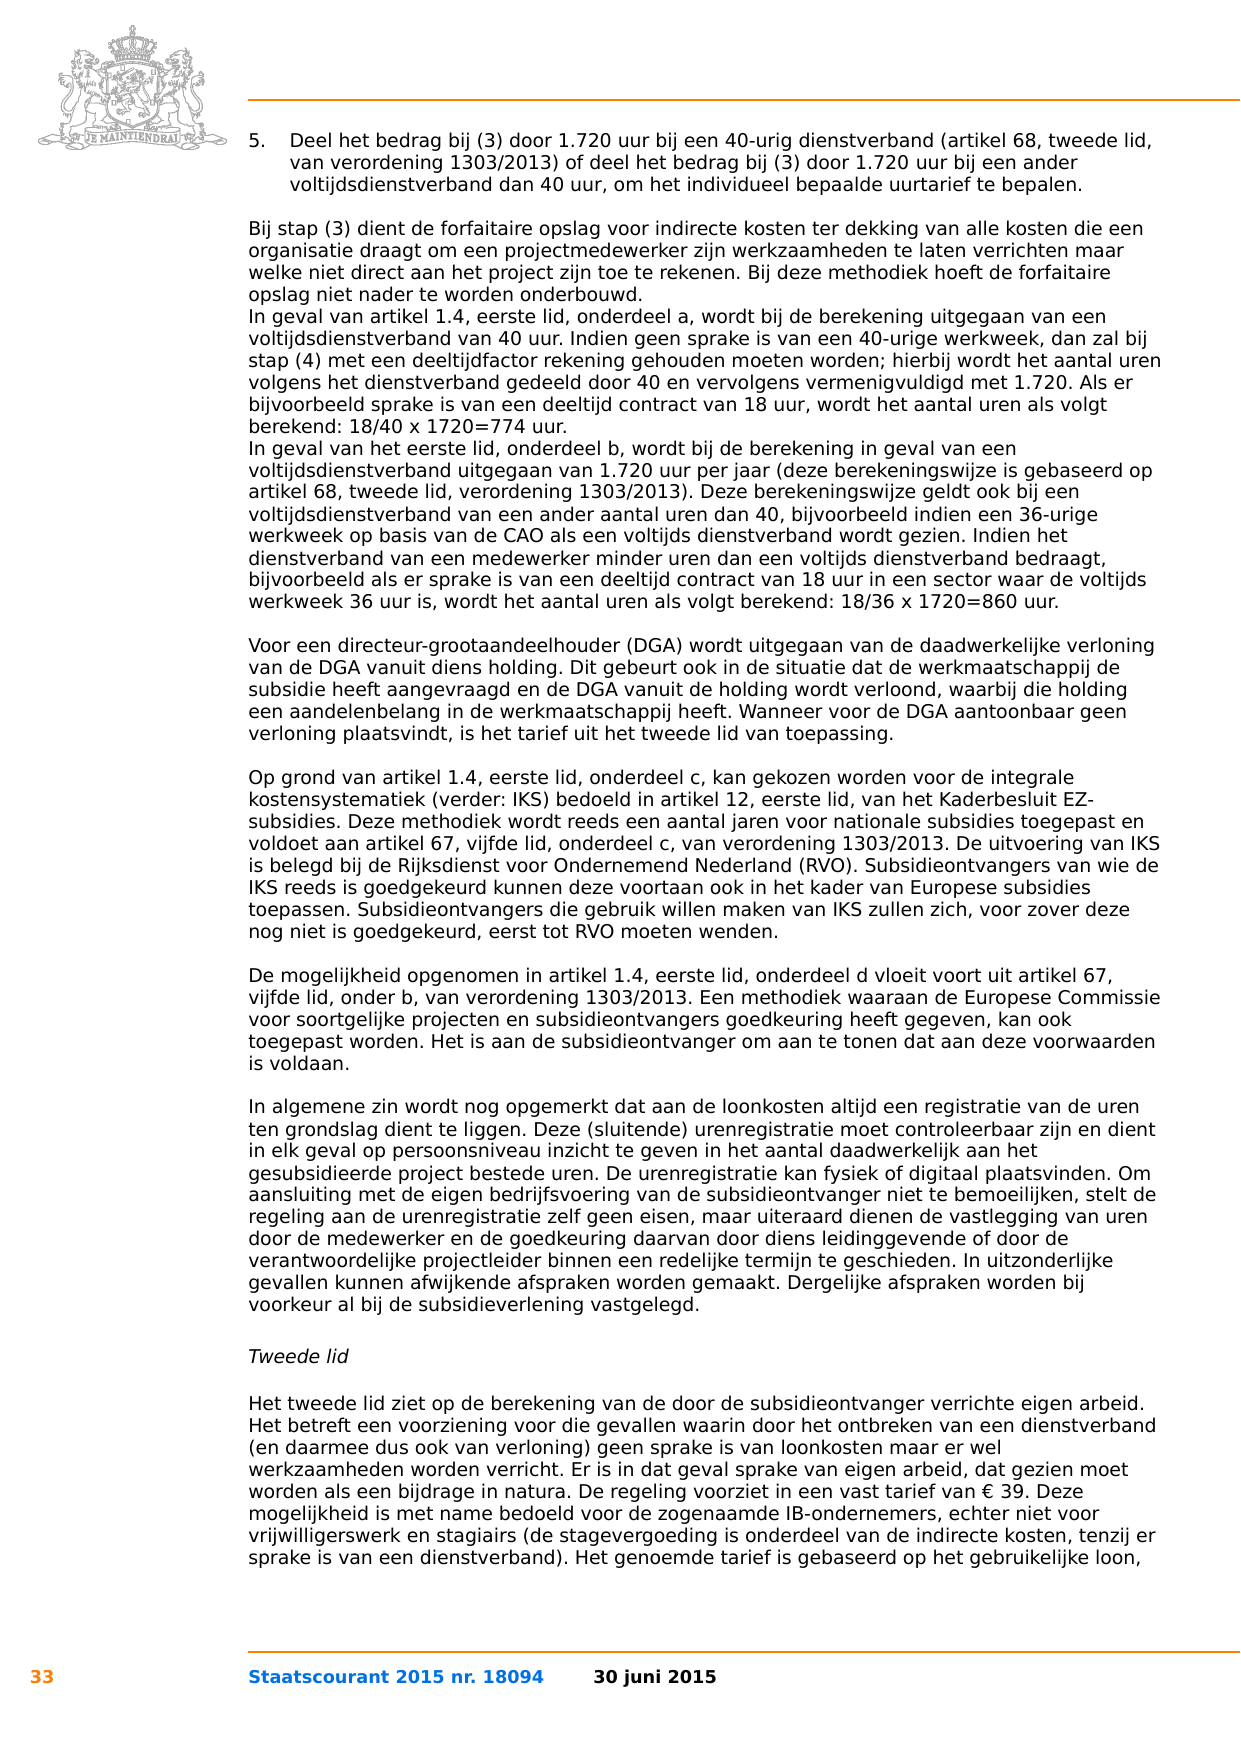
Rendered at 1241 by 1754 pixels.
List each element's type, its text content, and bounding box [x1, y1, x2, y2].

subtitle Tweede lid [248, 1346, 1163, 1368]
text 5. Deel het bedrag bij (3) door 1.720 uur bij een 40-urig dienstverband (artikel 68, tweede lid, van verordening 1303/2013) of deel het bedrag bij (3) door 1.720 uur bij een ander voltijdsdienstverband dan 40 uur, om het individueel bepaalde uurtarief te bepalen. [248, 130, 1163, 196]
text In algemene zin wordt nog opgemerkt dat aan de loonkosten altijd een registratie van de uren ten grondslag dient te liggen. Deze (sluitende) urenregistratie moet controleerbaar zijn en dient in elk geval op persoonsniveau inzicht te geven in het aantal daadwerkelijk aan het gesubsidieerde project bestede uren. De urenregistratie kan fysiek of digitaal plaatsvinden. Om aansluiting met de eigen bedrijfsvoering van de subsidieontvanger niet te bemoeilijken, stelt de regeling aan de urenregistratie zelf geen eisen, maar uiteraard dienen de vastlegging van uren door de medewerker en de goedkeuring daarvan door diens leidinggevende of door de verantwoordelijke projectleider binnen een redelijke termijn te geschieden. In uitzonderlijke gevallen kunnen afwijkende afspraken worden gemaakt. Dergelijke afspraken worden bij voorkeur al bij de subsidieverlening vastgelegd. [248, 1096, 1163, 1316]
picture [38, 25, 227, 150]
text Het tweede lid ziet op de berekening van de door de subsidieontvanger verrichte eigen arbeid. Het betreft een voorziening voor die gevallen waarin door het ontbreken van een dienstverband (en daarmee dus ook van verloning) geen sprake is van loonkosten maar er wel werkzaamheden worden verricht. Er is in dat geval sprake van eigen arbeid, dat gezien moet worden als een bijdrage in natura. De regeling voorziet in een vast tarief van € 39. Deze mogelijkheid is met name bedoeld voor de zogenaamde IB-ondernemers, echter niet voor vrijwilligerswerk en stagiairs (de stagevergoeding is onderdeel van de indirecte kosten, tenzij er sprake is van een dienstverband). Het genoemde tarief is gebaseerd op het gebruikelijke loon, [248, 1393, 1163, 1569]
text Voor een directeur-grootaandeelhouder (DGA) wordt uitgegaan van de daadwerkelijke verloning van de DGA vanuit diens holding. Dit gebeurt ook in de situatie dat de werkmaatschappij de subsidie heeft aangevraagd en de DGA vanuit de holding wordt verloond, waarbij die holding een aandelenbelang in de werkmaatschappij heeft. Wanneer voor de DGA aantoonbaar geen verloning plaatsvindt, is het tarief uit het tweede lid van toepassing. [248, 635, 1163, 745]
text Op grond van artikel 1.4, eerste lid, onderdeel c, kan gekozen worden voor de integrale kostensystematiek (verder: IKS) bedoeld in artikel 12, eerste lid, van het Kaderbesluit EZ-subsidies. Deze methodiek wordt reeds een aantal jaren voor nationale subsidies toegepast en voldoet aan artikel 67, vijfde lid, onderdeel c, van verordening 1303/2013. De uitvoering van IKS is belegd bij de Rijksdienst voor Ondernemend Nederland (RVO). Subsidieontvangers van wie de IKS reeds is goedgekeurd kunnen deze voortaan ook in het kader van Europese subsidies toepassen. Subsidieontvangers die gebruik willen maken van IKS zullen zich, voor zover deze nog niet is goedgekeurd, eerst tot RVO moeten wenden. [248, 767, 1163, 943]
text De mogelijkheid opgenomen in artikel 1.4, eerste lid, onderdeel d vloeit voort uit artikel 67, vijfde lid, onder b, van verordening 1303/2013. Een methodiek waaraan de Europese Commissie voor soortgelijke projecten en subsidieontvangers goedkeuring heeft gegeven, kan ook toegepast worden. Het is aan de subsidieontvanger om aan te tonen dat aan deze voorwaarden is voldaan. [248, 965, 1163, 1074]
text In geval van artikel 1.4, eerste lid, onderdeel a, wordt bij de berekening uitgegaan van een voltijdsdienstverband van 40 uur. Indien geen sprake is van een 40-urige werkweek, dan zal bij stap (4) met een deeltijdfactor rekening gehouden moeten worden; hierbij wordt het aantal uren volgens het dienstverband gedeeld door 40 en vervolgens vermenigvuldigd met 1.720. Als er bijvoorbeeld sprake is van een deeltijd contract van 18 uur, wordt het aantal uren als volgt berekend: 18/40 x 1720=774 uur. [248, 306, 1163, 437]
text In geval van het eerste lid, onderdeel b, wordt bij de berekening in geval van een voltijdsdienstverband uitgegaan van 1.720 uur per jaar (deze berekeningswijze is gebaseerd op artikel 68, tweede lid, verordening 1303/2013). Deze berekeningswijze geldt ook bij een voltijdsdienstverband van een ander aantal uren dan 40, bijvoorbeeld indien een 36-urige werkweek op basis van de CAO als een voltijds dienstverband wordt gezien. Indien het dienstverband van een medewerker minder uren dan een voltijds dienstverband bedraagt, bijvoorbeeld als er sprake is van een deeltijd contract van 18 uur in een sector waar de voltijds werkweek 36 uur is, wordt het aantal uren als volgt berekend: 18/36 x 1720=860 uur. [248, 437, 1163, 613]
text Bij stap (3) dient de forfaitaire opslag voor indirecte kosten ter dekking van alle kosten die een organisatie draagt om een projectmedewerker zijn werkzaamheden te laten verrichten maar welke niet direct aan het project zijn toe te rekenen. Bij deze methodiek hoeft de forfaitaire opslag niet nader te worden onderbouwd. [248, 218, 1163, 306]
